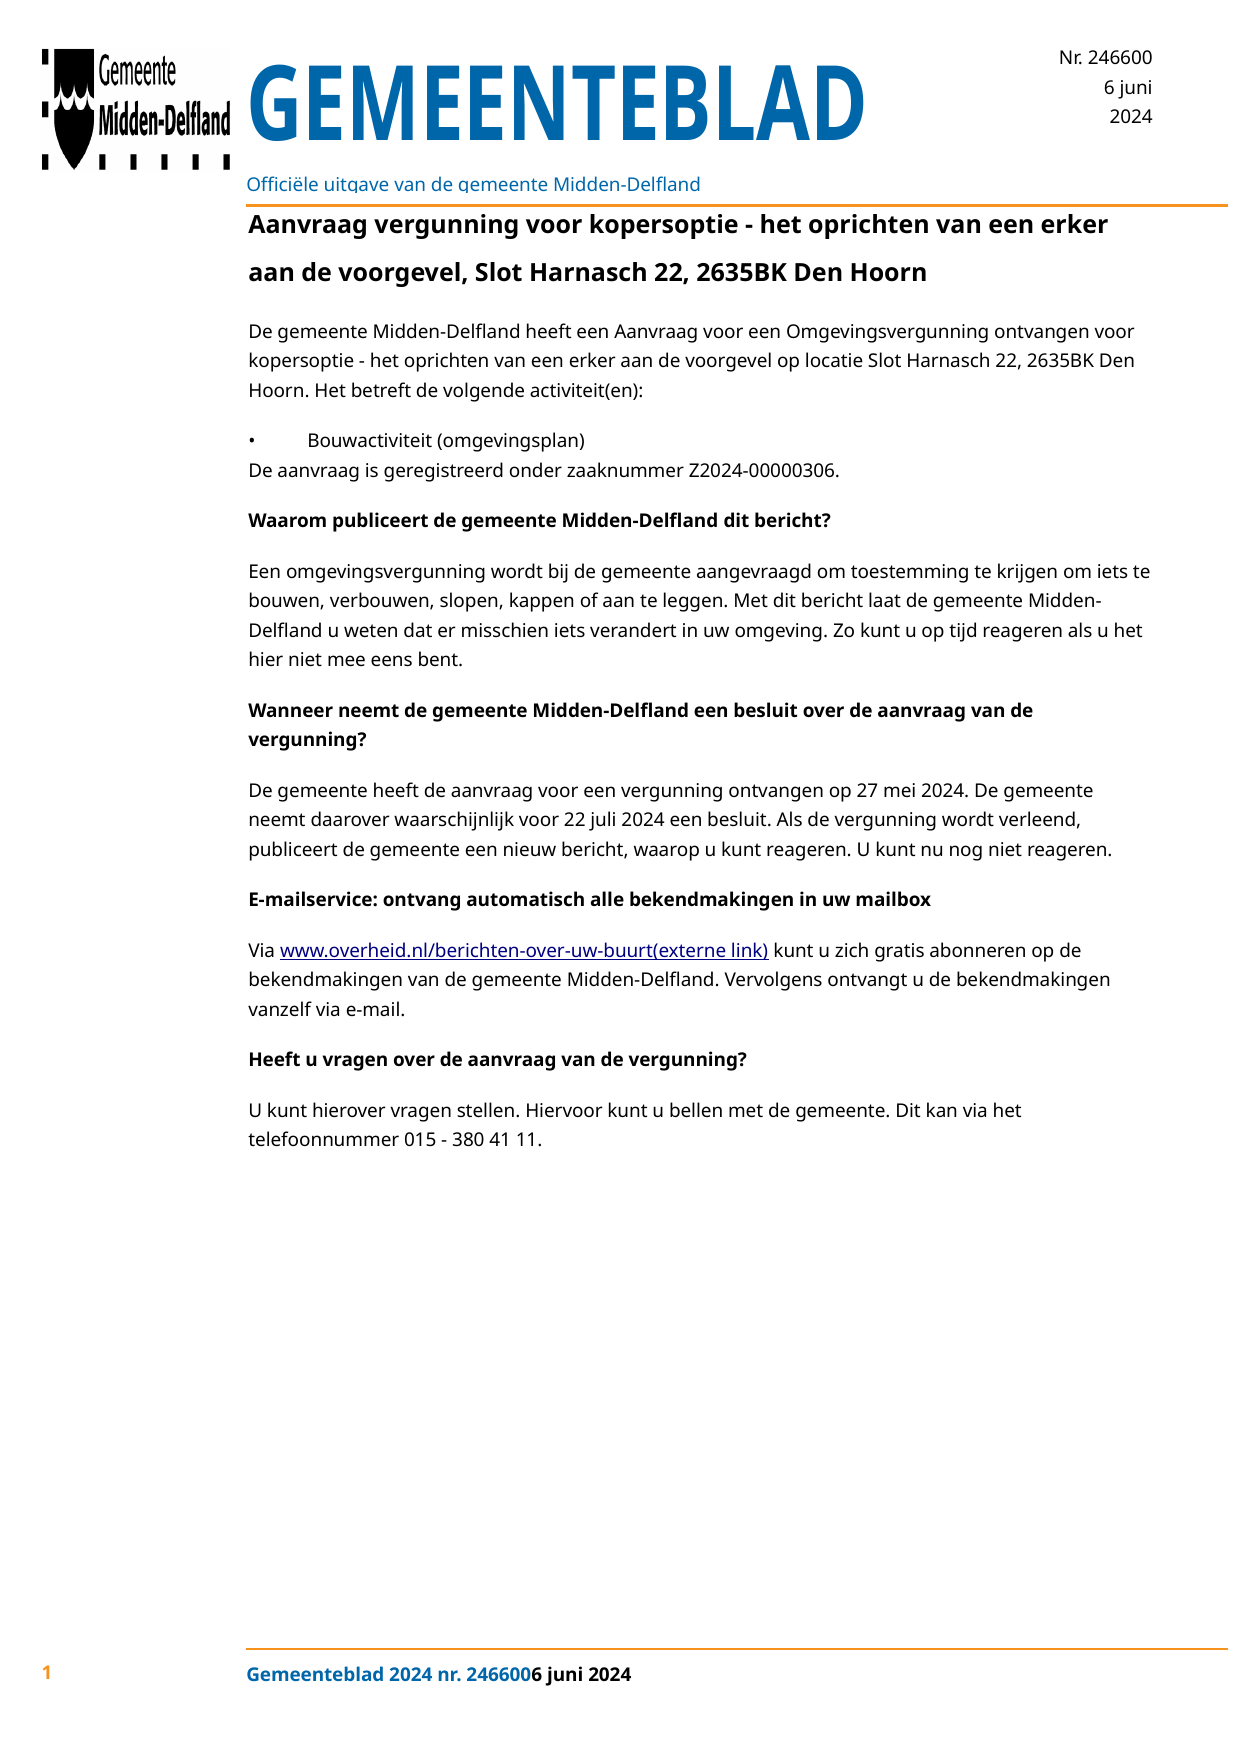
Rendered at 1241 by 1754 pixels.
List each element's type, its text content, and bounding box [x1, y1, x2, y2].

text Via www.overheid.nl/berichten-over-uw-buurt(externe link) kunt u zich gratis abonneren op de bekendmakingen van de gemeente Midden-Delfland. Vervolgens ontvangt u de bekendmakingen vanzelf via e-mail. [248, 937, 1152, 1022]
text De gemeente Midden-Delfland heeft een Aanvraag voor een Omgevingsvergunning ontvangen voor kopersoptie - het oprichten van een erker aan de voorgevel op locatie Slot Harnasch 22, 2635BK Den Hoorn. Het betreft de volgende activiteit(en): [248, 318, 1152, 403]
text Waarom publiceert de gemeente Midden-Delfland dit bericht? [248, 507, 1152, 533]
text Wanneer neemt de gemeente Midden-Delfland een besluit over de aanvraag van de vergunning? [248, 697, 1152, 752]
text Heeft u vragen over de aanvraag van de vergunning? [248, 1047, 1152, 1072]
text De gemeente heeft de aanvraag voor een vergunning ontvangen op 27 mei 2024. De gemeente neemt daarover waarschijnlijk voor 22 juli 2024 een besluit. Als de vergunning wordt verleend, publiceert de gemeente een nieuw bericht, waarop u kunt reageren. U kunt nu nog niet reageren. [248, 777, 1152, 862]
text De aanvraag is geregistreerd onder zaaknummer Z2024-00000306. [248, 457, 1152, 483]
text E-mailservice: ontvang automatisch alle bekendmakingen in uw mailbox [248, 887, 1152, 912]
list Bouwactiviteit (omgevingsplan) [248, 427, 1152, 453]
picture [41, 47, 231, 172]
text Een omgevingsvergunning wordt bij de gemeente aangevraagd om toestemming te krijgen om iets te bouwen, verbouwen, slopen, kappen of aan te leggen. Met dit bericht laat de gemeente Midden-Delfland u weten dat er misschien iets verandert in uw omgeving. Zo kunt u op tijd reageren als u het hier niet mee eens bent. [248, 558, 1152, 672]
text U kunt hierover vragen stellen. Hiervoor kunt u bellen met de gemeente. Dit kan via het telefoonnummer 015 - 380 41 11. [248, 1097, 1152, 1152]
text Aanvraag vergunning voor kopersoptie - het oprichten van een erker aan de voorgevel, Slot Harnasch 22, 2635BK Den Hoorn [248, 207, 1152, 288]
